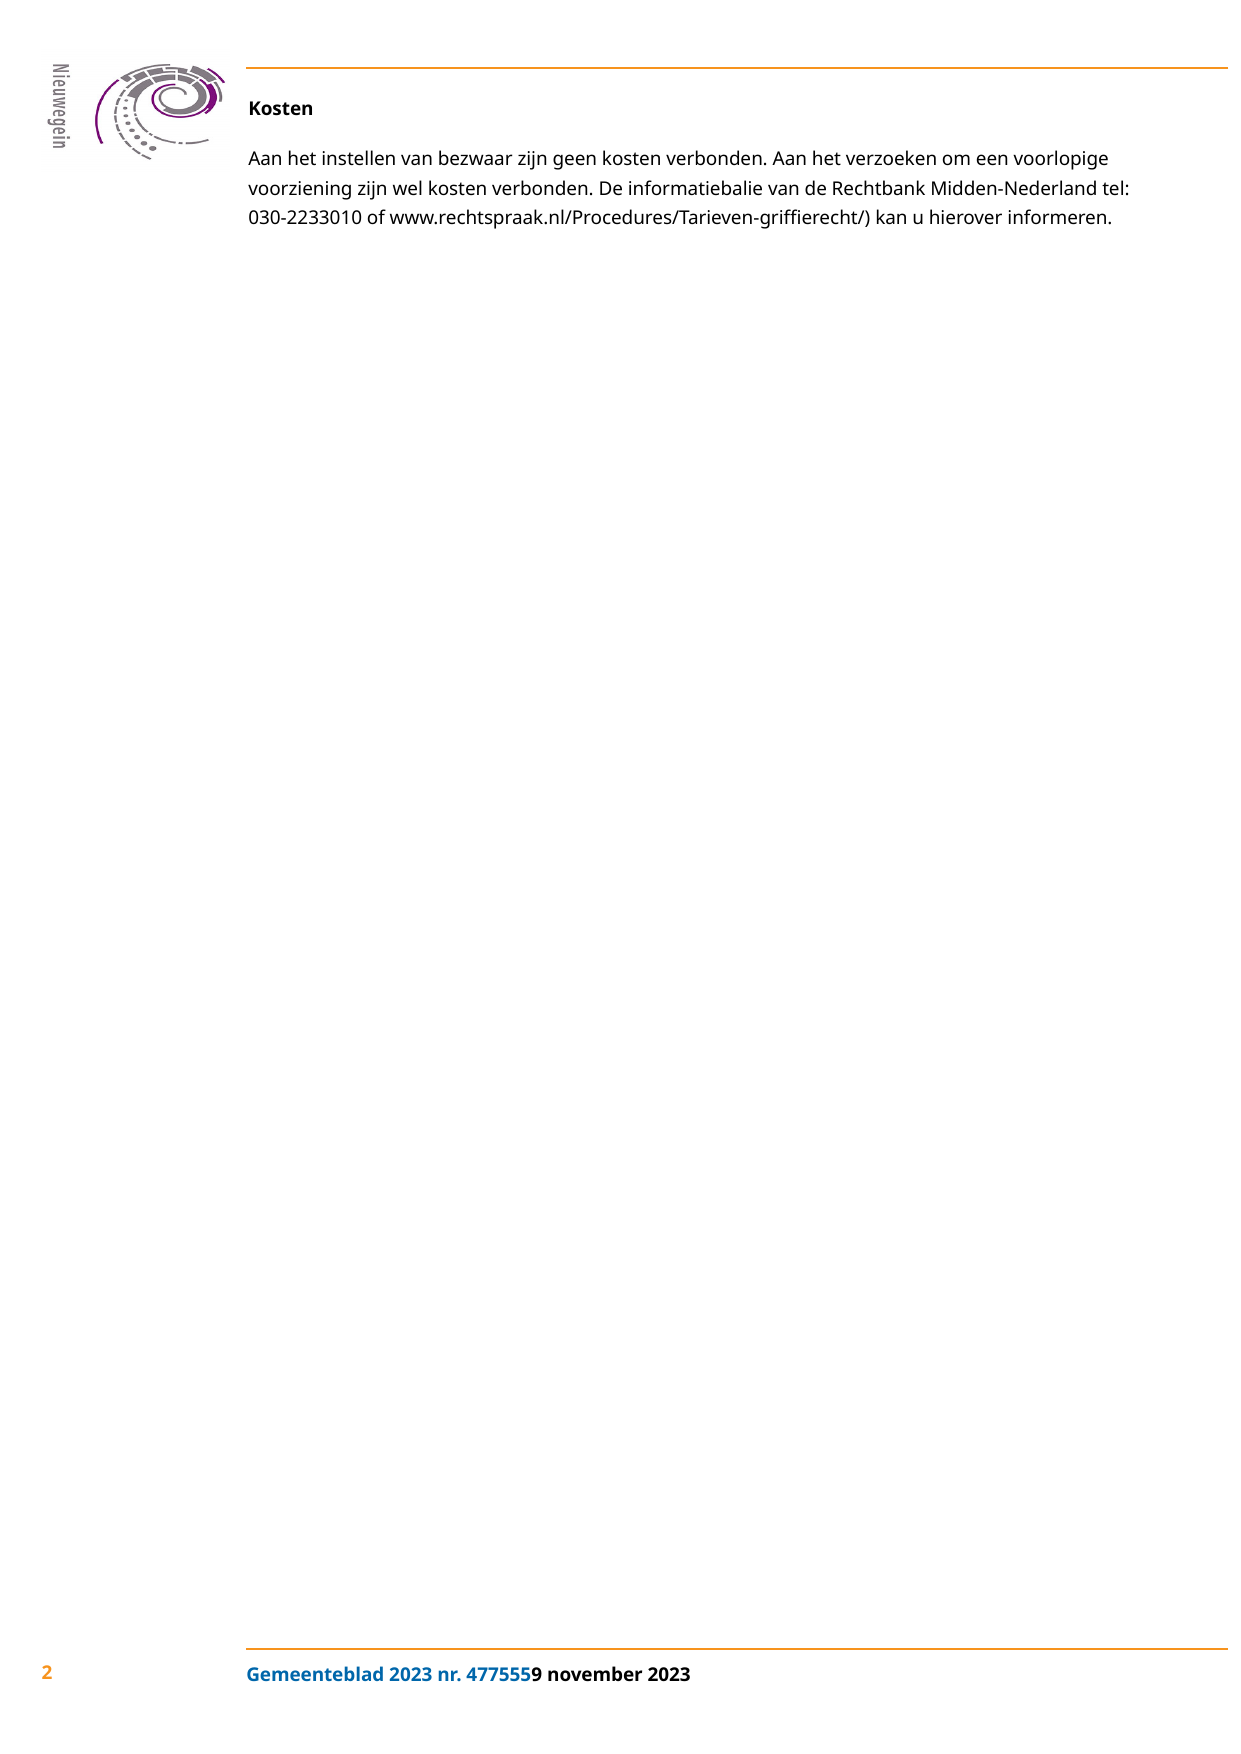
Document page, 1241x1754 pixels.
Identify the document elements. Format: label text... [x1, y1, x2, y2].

text Kosten [248, 95, 1152, 121]
picture [41, 47, 231, 172]
text Aan het instellen van bezwaar zijn geen kosten verbonden. Aan het verzoeken om een voorlopige voorziening zijn wel kosten verbonden. De informatiebalie van de Rechtbank Midden-Nederland tel: 030-2233010 of www.rechtspraak.nl/Procedures/Tarieven-griffierecht/) kan u hierover informeren. [248, 145, 1152, 230]
